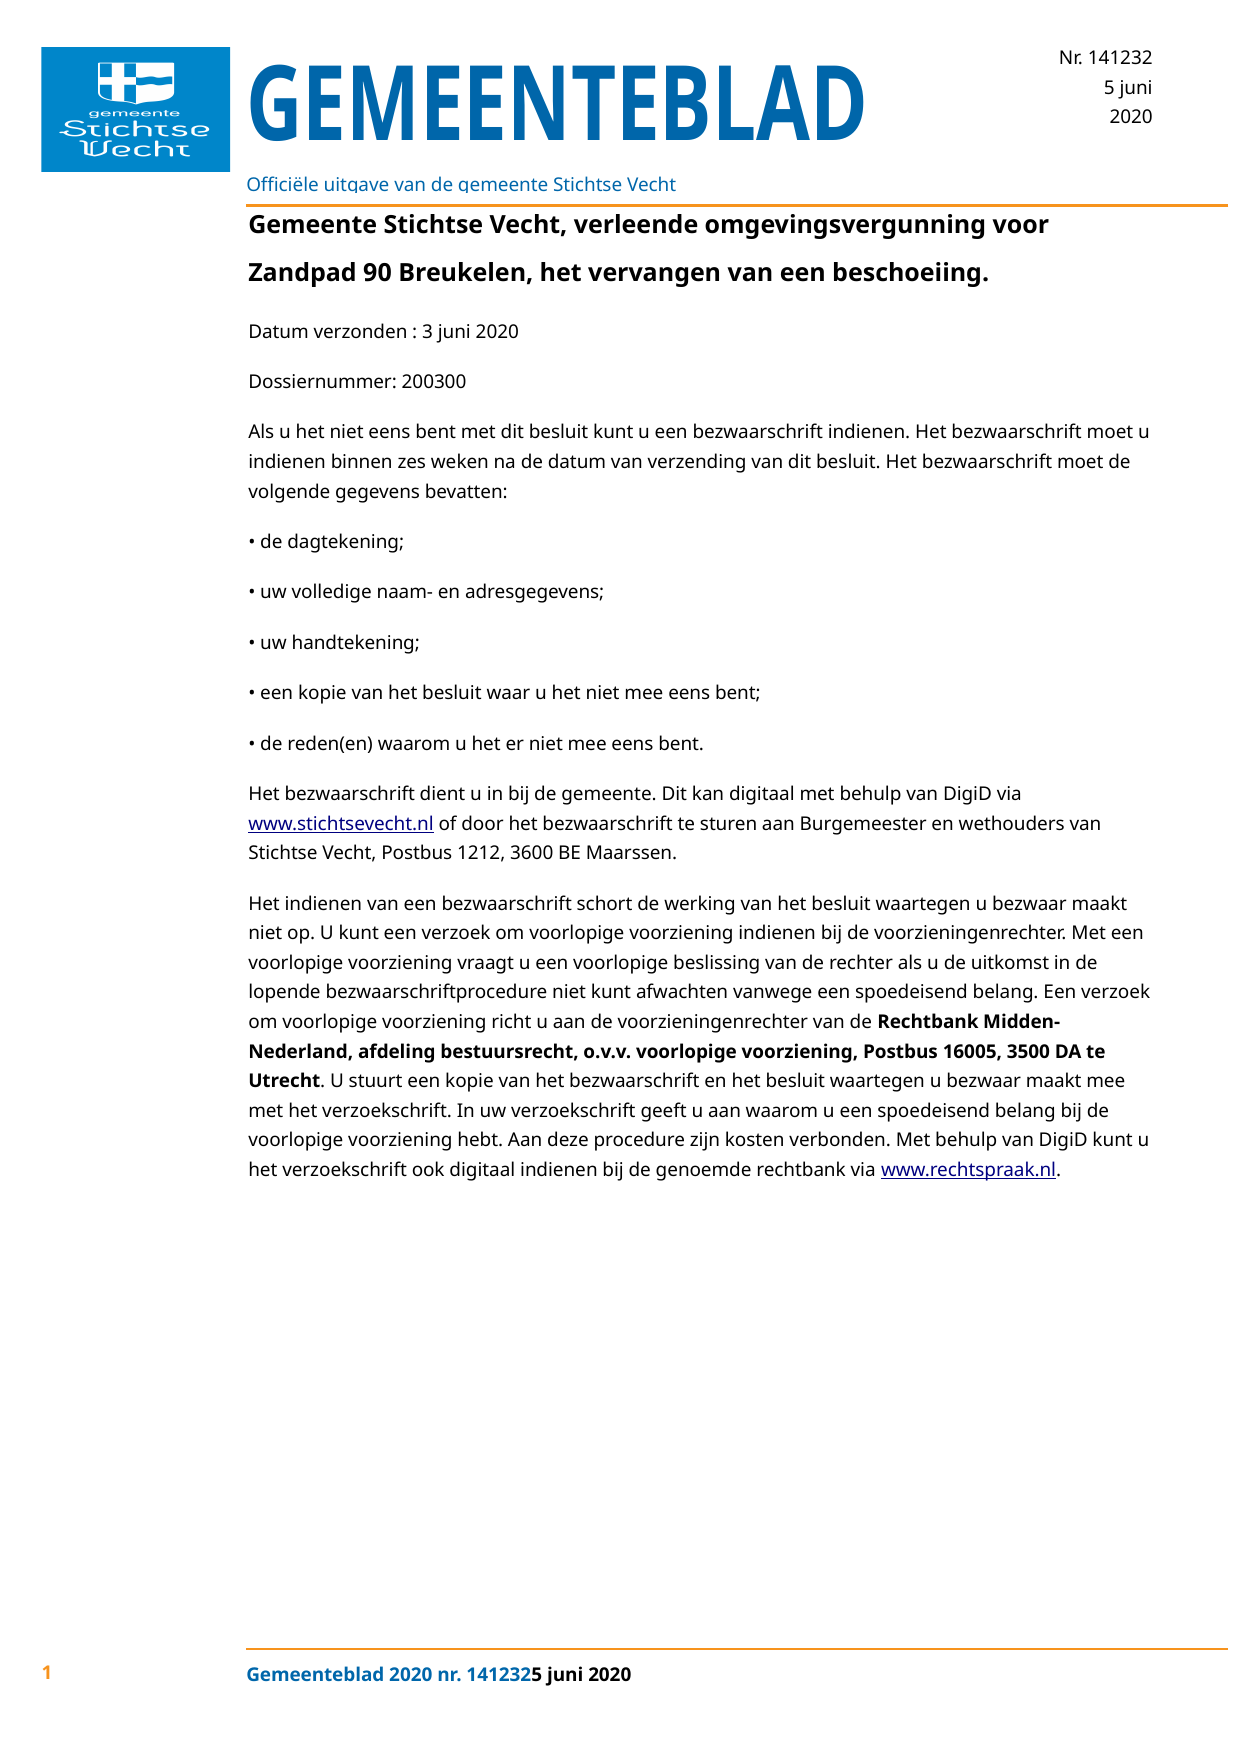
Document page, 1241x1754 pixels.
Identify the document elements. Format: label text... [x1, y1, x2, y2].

text • uw volledige naam- en adresgegevens; [248, 579, 1152, 604]
text Gemeente Stichtse Vecht, verleende omgevingsvergunning voor Zandpad 90 Breukelen, het vervangen van een beschoeiing. [248, 207, 1152, 288]
picture [137, 63, 174, 103]
text Als u het niet eens bent met dit besluit kunt u een bezwaarschrift indienen. Het bezwaarschrift moet u indienen binnen zes weken na de datum van verzending van dit besluit. Het bezwaarschrift moet de volgende gegevens bevatten: [248, 419, 1152, 504]
text • uw handtekening; [248, 629, 1152, 655]
text Datum verzonden : 3 juni 2020 [248, 318, 1152, 344]
text • een kopie van het besluit waar u het niet mee eens bent; [248, 679, 1152, 705]
text Het bezwaarschrift dient u in bij de gemeente. Dit kan digitaal met behulp van DigiD via www.stichtsevecht.nl of door het bezwaarschrift te sturen aan Burgemeester en wethouders van Stichtse Vecht, Postbus 1212, 3600 BE Maarssen. [248, 780, 1152, 865]
text • de reden(en) waarom u het er niet mee eens bent. [248, 730, 1152, 756]
picture [99, 63, 135, 101]
text • de dagtekening; [248, 528, 1152, 554]
text Dossiernummer: 200300 [248, 368, 1152, 394]
text Het indienen van een bezwaarschrift schort de werking van het besluit waartegen u bezwaar maakt niet op. U kunt een verzoek om voorlopige voorziening indienen bij de voorzieningenrechter. Met een voorlopige voorziening vraagt u een voorlopige beslissing van de rechter als u de uitkomst in de lopende bezwaarschriftprocedure niet kunt afwachten vanwege een spoedeisend belang. Een verzoek om voorlopige voorziening richt u aan de voorzieningenrechter van de Rechtbank Midden-Nederland, afdeling bestuursrecht, o.v.v. voorlopige voorziening, Postbus 16005, 3500 DA te Utrecht. U stuurt een kopie van het bezwaarschrift en het besluit waartegen u bezwaar maakt mee met het verzoekschrift. In uw verzoekschrift geeft u aan waarom u een spoedeisend belang bij de voorlopige voorziening hebt. Aan deze procedure zijn kosten verbonden. Met behulp van DigiD kunt u het verzoekschrift ook digitaal indienen bij de genoemde rechtbank via www.rechtspraak.nl. [248, 890, 1152, 1182]
